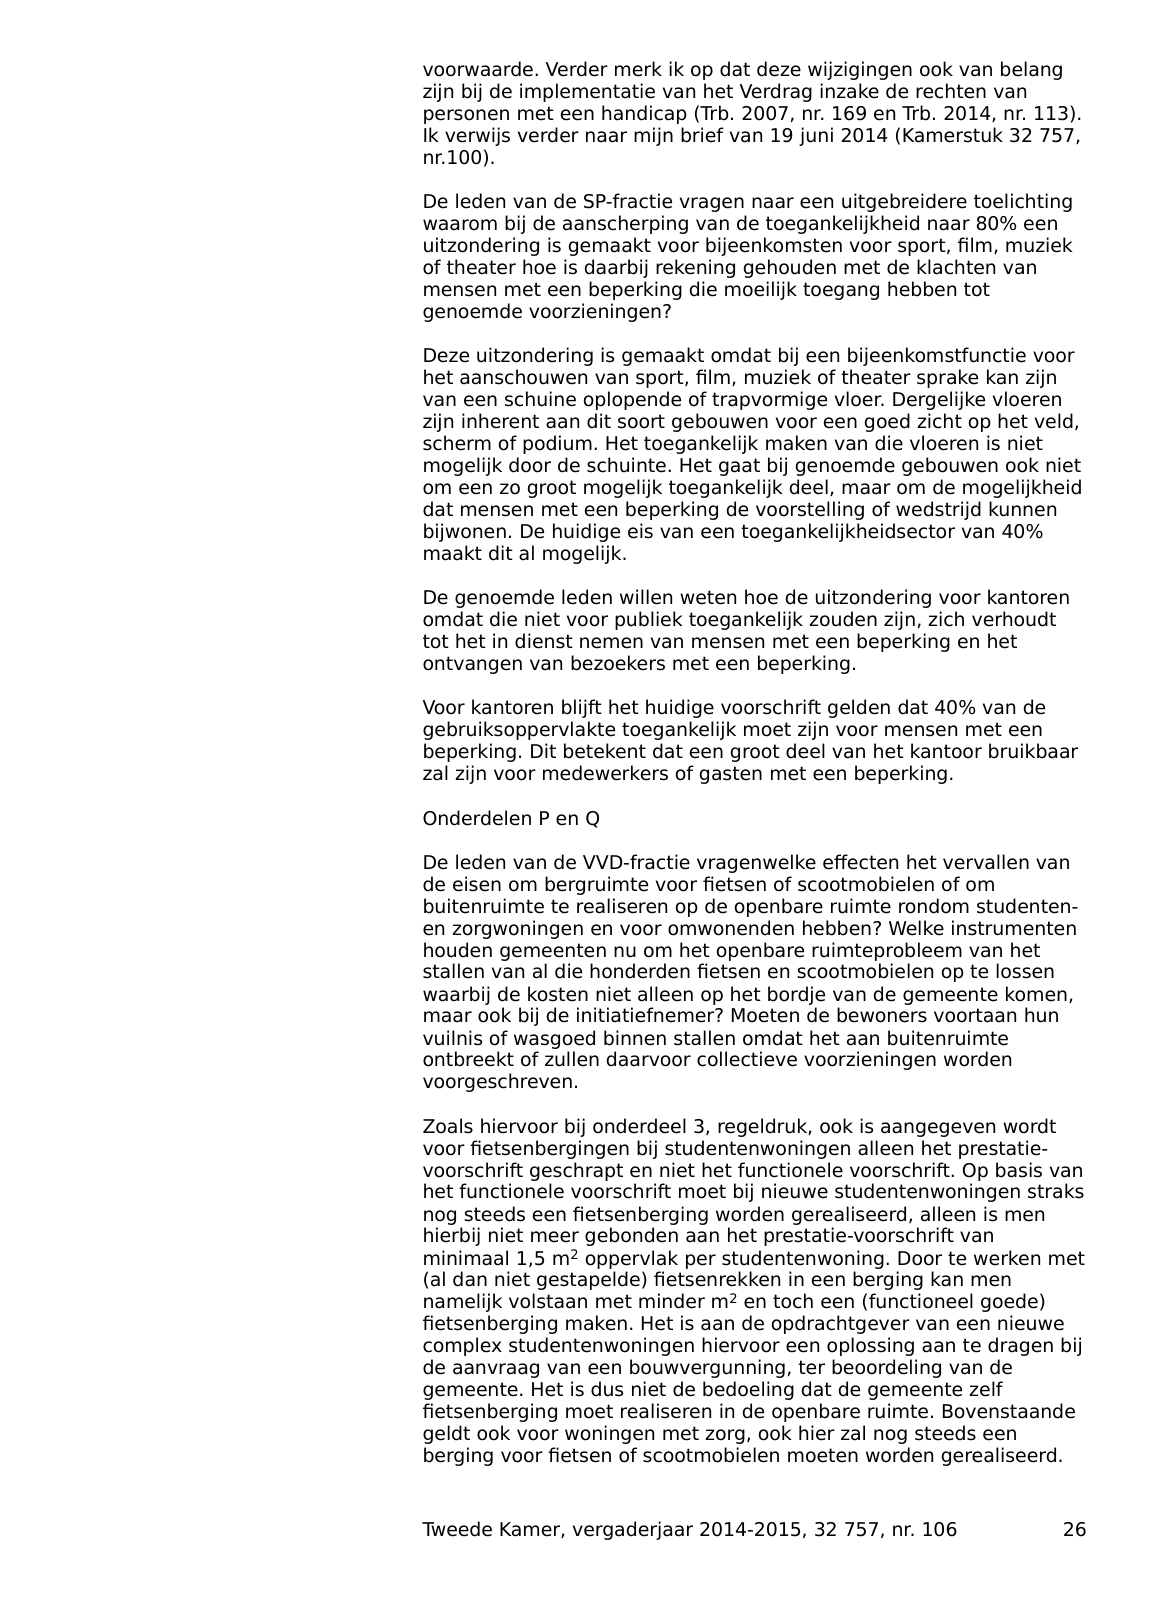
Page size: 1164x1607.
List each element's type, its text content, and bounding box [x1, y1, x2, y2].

subtitle Onderdelen P en Q [422, 807, 1087, 829]
text voorwaarde. Verder merk ik op dat deze wijzigingen ook van belang zijn bij de implementatie van het Verdrag inzake de rechten van personen met een handicap (Trb. 2007, nr. 169 en Trb. 2014, nr. 113). [422, 59, 1087, 125]
text De leden van de VVD-fractie vragenwelke effecten het vervallen van de eisen om bergruimte voor fietsen of scootmobielen of om buitenruimte te realiseren op de openbare ruimte rondom studenten- en zorgwoningen en voor omwonenden hebben? Welke instrumenten houden gemeenten nu om het openbare ruimteprobleem van het stallen van al die honderden fietsen en scootmobielen op te lossen waarbij de kosten niet alleen op het bordje van de gemeente komen, maar ook bij de initiatiefnemer? Moeten de bewoners voortaan hun vuilnis of wasgoed binnen stallen omdat het aan buitenruimte ontbreekt of zullen daarvoor collectieve voorzieningen worden voorgeschreven. [422, 852, 1087, 1093]
text De genoemde leden willen weten hoe de uitzondering voor kantoren omdat die niet voor publiek toegankelijk zouden zijn, zich verhoudt tot het in dienst nemen van mensen met een beperking en het ontvangen van bezoekers met een beperking. [422, 587, 1087, 675]
text Zoals hiervoor bij onderdeel 3, regeldruk, ook is aangegeven wordt voor fietsenbergingen bij studentenwoningen alleen het prestatie-voorschrift geschrapt en niet het functionele voorschrift. Op basis van het functionele voorschrift moet bij nieuwe studentenwoningen straks nog steeds een fietsenberging worden gerealiseerd, alleen is men hierbij niet meer gebonden aan het prestatie-voorschrift van minimaal 1,5 m2 oppervlak per studentenwoning. Door te werken met (al dan niet gestapelde) fietsenrekken in een berging kan men namelijk volstaan met minder m2 en toch een (functioneel goede) fietsenberging maken. Het is aan de opdrachtgever van een nieuwe complex studentenwoningen hiervoor een oplossing aan te dragen bij de aanvraag van een bouwvergunning, ter beoordeling van de gemeente. Het is dus niet de bedoeling dat de gemeente zelf fietsenberging moet realiseren in de openbare ruimte. Bovenstaande geldt ook voor woningen met zorg, ook hier zal nog steeds een berging voor fietsen of scootmobielen moeten worden gerealiseerd. [422, 1116, 1087, 1467]
text De leden van de SP-fractie vragen naar een uitgebreidere toelichting waarom bij de aanscherping van de toegankelijkheid naar 80% een uitzondering is gemaakt voor bijeenkomsten voor sport, film, muziek of theater hoe is daarbij rekening gehouden met de klachten van mensen met een beperking die moeilijk toegang hebben tot genoemde voorzieningen? [422, 191, 1087, 323]
text Ik verwijs verder naar mijn brief van 19 juni 2014 (Kamerstuk 32 757, nr.100). [422, 125, 1087, 169]
text Voor kantoren blijft het huidige voorschrift gelden dat 40% van de gebruiksoppervlakte toegankelijk moet zijn voor mensen met een beperking. Dit betekent dat een groot deel van het kantoor bruikbaar zal zijn voor medewerkers of gasten met een beperking. [422, 697, 1087, 785]
text Deze uitzondering is gemaakt omdat bij een bijeenkomstfunctie voor het aanschouwen van sport, film, muziek of theater sprake kan zijn van een schuine oplopende of trapvormige vloer. Dergelijke vloeren zijn inherent aan dit soort gebouwen voor een goed zicht op het veld, scherm of podium. Het toegankelijk maken van die vloeren is niet mogelijk door de schuinte. Het gaat bij genoemde gebouwen ook niet om een zo groot mogelijk toegankelijk deel, maar om de mogelijkheid dat mensen met een beperking de voorstelling of wedstrijd kunnen bijwonen. De huidige eis van een toegankelijkheidsector van 40% maakt dit al mogelijk. [422, 345, 1087, 565]
